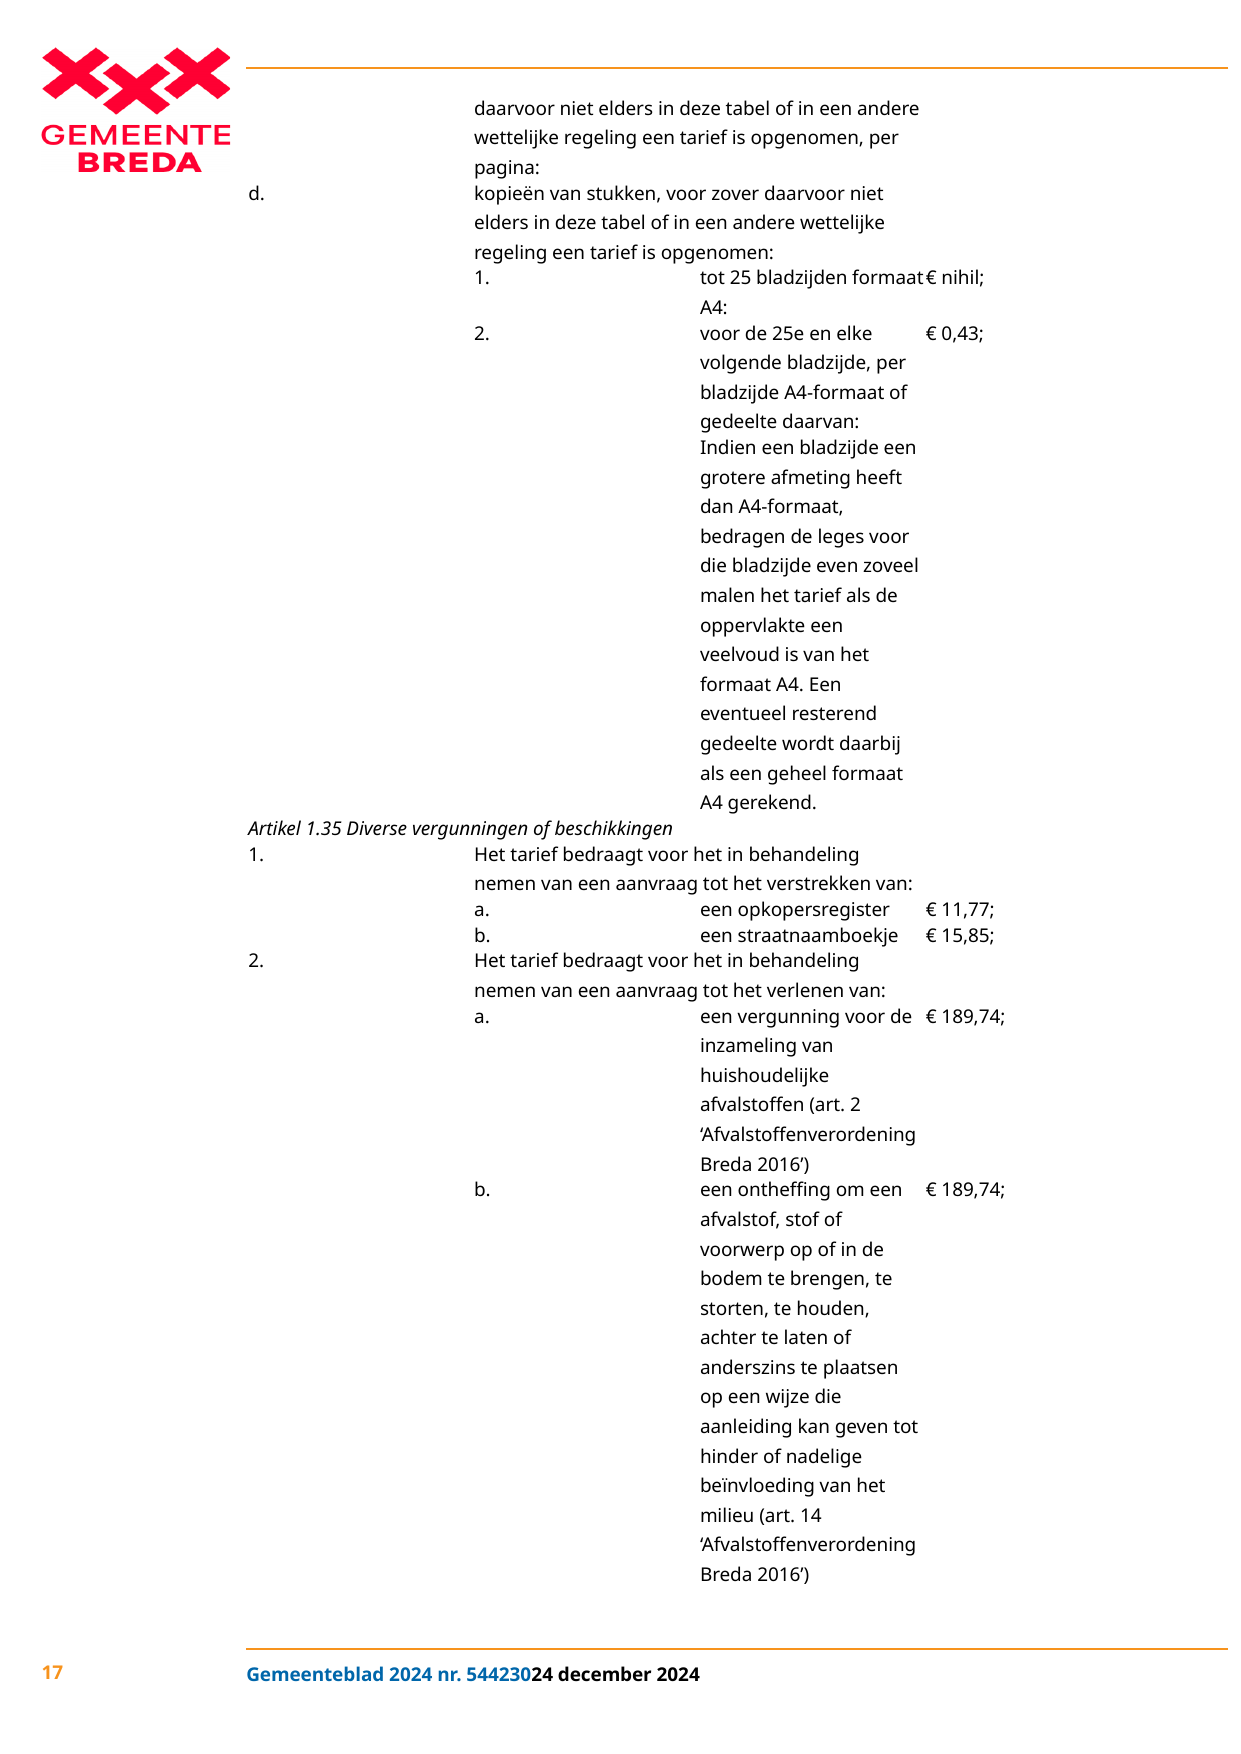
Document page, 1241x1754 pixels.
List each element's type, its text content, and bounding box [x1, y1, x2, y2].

table_cell [474, 434, 700, 815]
table_cell Het tarief bedraagt voor het in behandeling nemen van een aanvraag tot het verstrekken van: [474, 841, 926, 896]
table_cell b. [474, 1177, 700, 1587]
table_cell Het tarief bedraagt voor het in behandeling nemen van een aanvraag tot het verlenen van: [474, 948, 926, 1003]
table_cell daarvoor niet elders in deze tabel of in een andere wettelijke regeling een tarief is opgenomen, per pagina: [474, 95, 926, 180]
table_cell € 11,77; [926, 896, 1152, 922]
table_cell voor de 25e en elke volgende bladzijde, per bladzijde A4-formaat of gedeelte daarvan: [700, 320, 926, 434]
table_cell b. [474, 922, 700, 948]
table_cell een vergunning voor de inzameling van huishoudelijke afvalstoffen (art. 2 ‘Afvalstoffenverordening Breda 2016’) [700, 1003, 926, 1177]
table_cell een opkopersregister [700, 896, 926, 922]
table_cell een ontheffing om een afvalstof, stof of voorwerp op of in de bodem te brengen, te storten, te houden, achter te laten of anderszins te plaatsen op een wijze die aanleiding kan geven tot hinder of nadelige beïnvloeding van het milieu (art. 14 ‘Afvalstoffenverordening Breda 2016’) [700, 1177, 926, 1587]
table_cell Indien een bladzijde een grotere afmeting heeft dan A4-formaat, bedragen de leges voor die bladzijde even zoveel malen het tarief als de oppervlakte een veelvoud is van het formaat A4. Een eventueel resterend gedeelte wordt daarbij als een geheel formaat A4 gerekend. [700, 434, 926, 815]
table_cell € 15,85; [926, 922, 1152, 948]
table_cell € nihil; [926, 265, 1152, 320]
table_cell € 189,74; [926, 1003, 1152, 1177]
table_cell [926, 95, 1152, 180]
table_cell 2. [248, 948, 474, 1003]
table_cell Artikel 1.35 Diverse vergunningen of beschikkingen [248, 815, 926, 841]
table_cell [248, 922, 474, 948]
picture [41, 47, 231, 172]
table_cell [248, 434, 474, 815]
table_cell [926, 841, 1152, 896]
table_cell € 0,43; [926, 320, 1152, 434]
table_cell [926, 180, 1152, 264]
table_cell [248, 265, 474, 320]
table_cell [248, 95, 474, 180]
table_cell kopieën van stukken, voor zover daarvoor niet elders in deze tabel of in een andere wettelijke regeling een tarief is opgenomen: [474, 180, 926, 264]
table_cell een straatnaamboekje [700, 922, 926, 948]
table_cell 2. [474, 320, 700, 434]
table_cell 1. [248, 841, 474, 896]
table_cell [248, 1177, 474, 1587]
table_cell a. [474, 896, 700, 922]
table_cell [248, 1003, 474, 1177]
table_cell 1. [474, 265, 700, 320]
table_cell € 189,74; [926, 1177, 1152, 1587]
table_cell [248, 896, 474, 922]
table_cell [926, 948, 1152, 1003]
table_cell a. [474, 1003, 700, 1177]
table_cell tot 25 bladzijden formaat A4: [700, 265, 926, 320]
table_cell [926, 434, 1152, 815]
table_cell [926, 815, 1152, 841]
table_cell [248, 320, 474, 434]
table_cell d. [248, 180, 474, 264]
